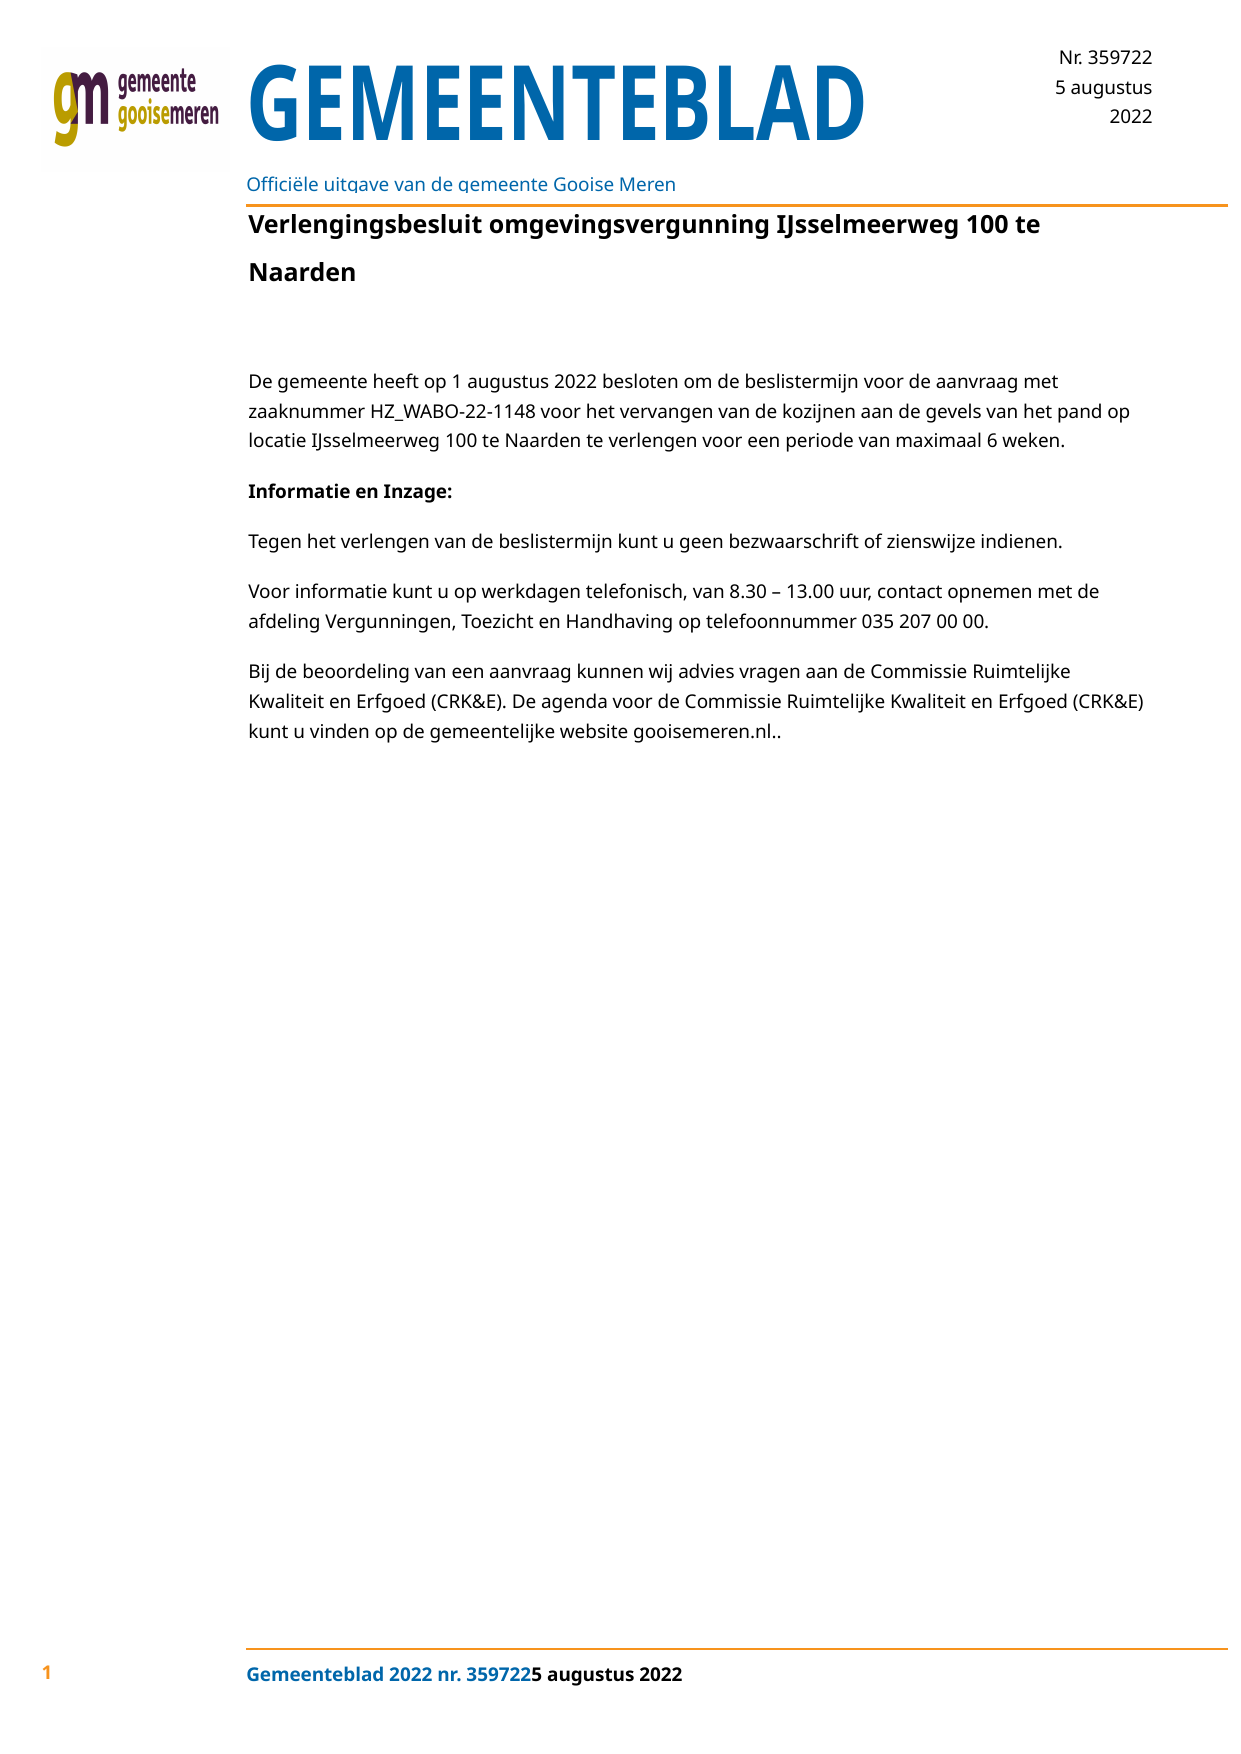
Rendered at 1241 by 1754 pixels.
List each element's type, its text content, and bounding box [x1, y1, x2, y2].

picture [41, 47, 231, 172]
text Tegen het verlengen van de beslistermijn kunt u geen bezwaarschrift of zienswijze indienen. [248, 528, 1152, 554]
text Verlengingsbesluit omgevingsvergunning IJsselmeerweg 100 te Naarden [248, 207, 1152, 288]
text Informatie en Inzage: [248, 478, 1152, 504]
text Bij de beoordeling van een aanvraag kunnen wij advies vragen aan de Commissie Ruimtelijke Kwaliteit en Erfgoed (CRK&E). De agenda voor de Commissie Ruimtelijke Kwaliteit en Erfgoed (CRK&E) kunt u vinden op de gemeentelijke website gooisemeren.nl.. [248, 659, 1152, 744]
text De gemeente heeft op 1 augustus 2022 besloten om de beslistermijn voor de aanvraag met zaaknummer HZ_WABO-22-1148 voor het vervangen van de kozijnen aan de gevels van het pand op locatie IJsselmeerweg 100 te Naarden te verlengen voor een periode van maximaal 6 weken. [248, 368, 1152, 453]
text Voor informatie kunt u op werkdagen telefonisch, van 8.30 – 13.00 uur, contact opnemen met de afdeling Vergunningen, Toezicht en Handhaving op telefoonnummer 035 207 00 00. [248, 579, 1152, 634]
